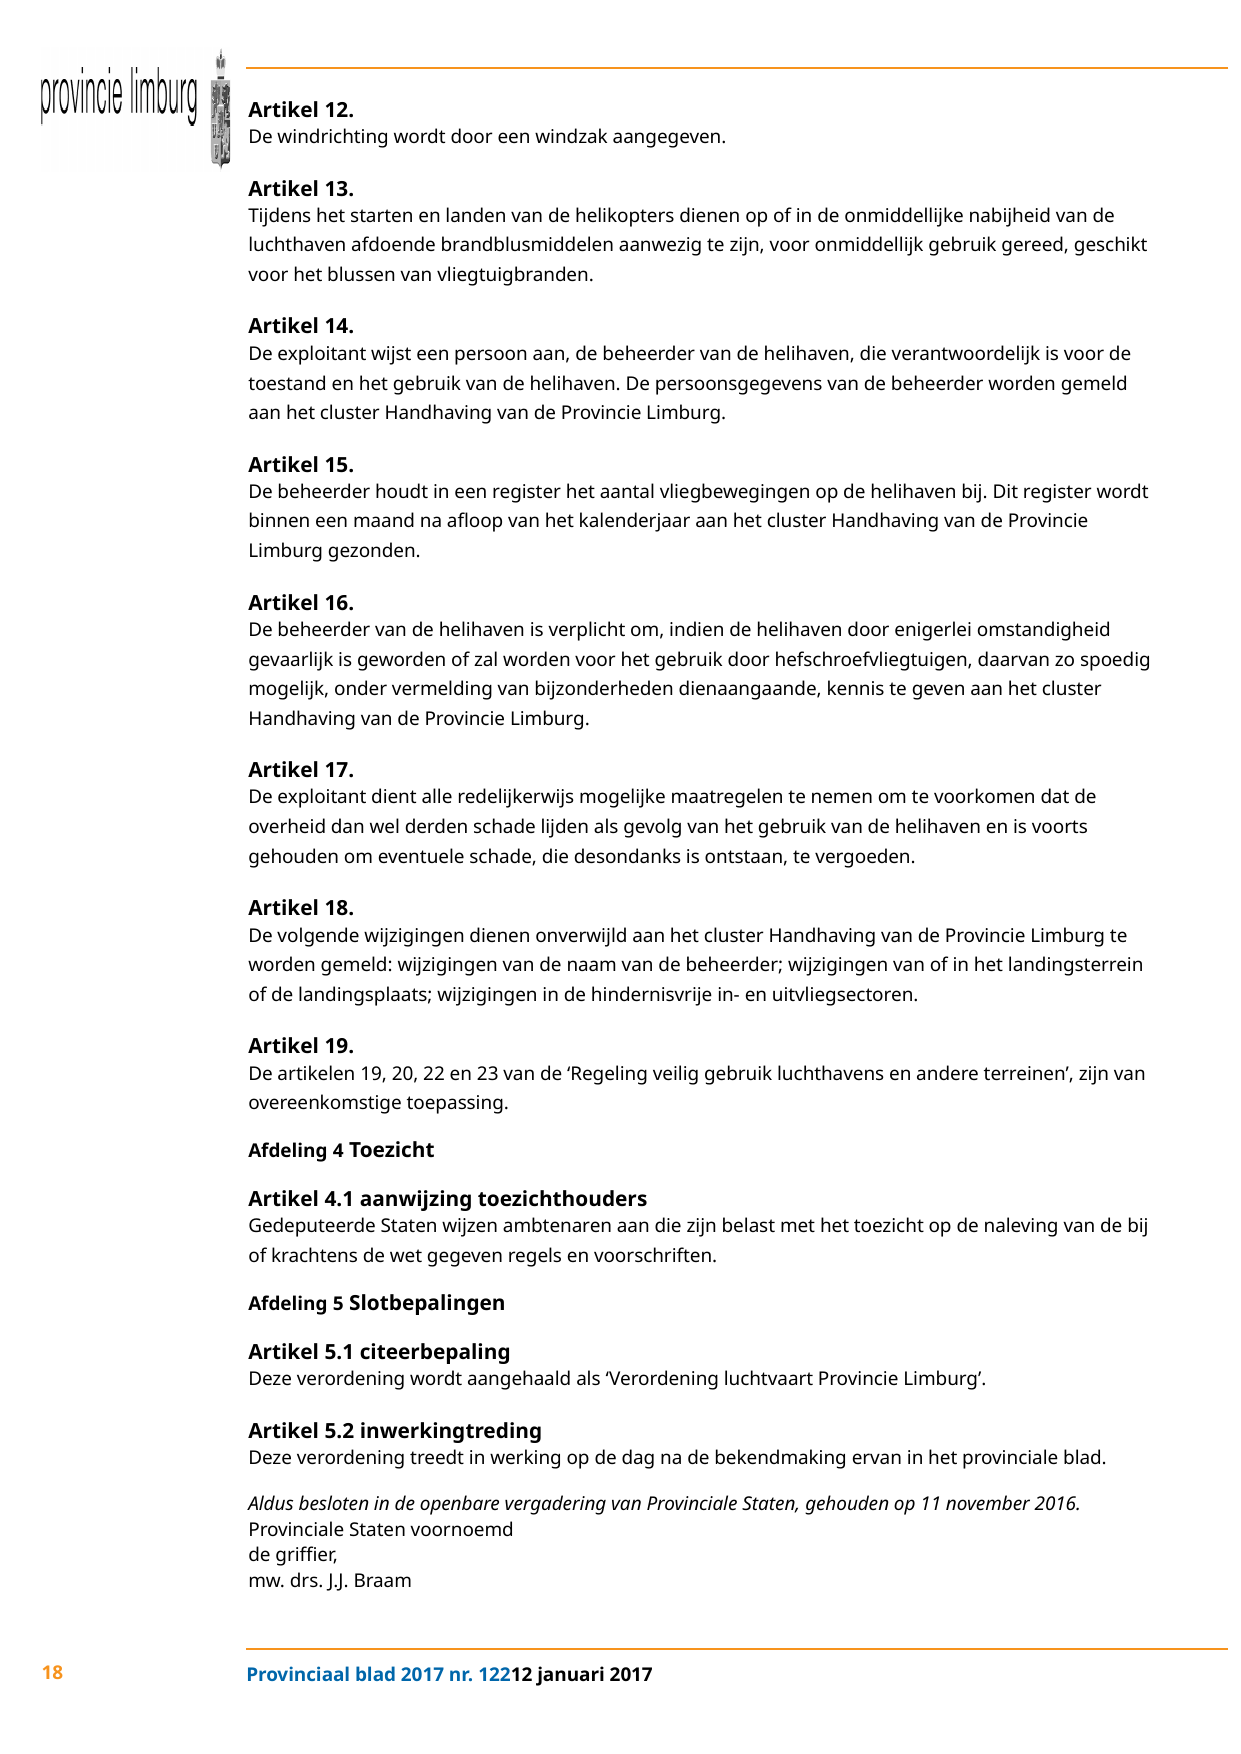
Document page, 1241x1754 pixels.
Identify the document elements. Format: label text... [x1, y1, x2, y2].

text Gedeputeerde Staten wijzen ambtenaren aan die zijn belast met het toezicht op de naleving van de bij of krachtens de wet gegeven regels en voorschriften. [248, 1213, 1152, 1268]
text Artikel 13. [248, 174, 1152, 202]
text Afdeling 4 Toezicht [248, 1135, 1152, 1163]
text Artikel 5.2 inwerkingtreding [248, 1416, 1152, 1444]
text Artikel 4.1 aanwijzing toezichthouders [248, 1184, 1152, 1213]
picture [41, 47, 231, 172]
text Tijdens het starten en landen van de helikopters dienen op of in de onmiddellijke nabijheid van de luchthaven afdoende brandblusmiddelen aanwezig te zijn, voor onmiddellijk gebruik gereed, geschikt voor het blussen van vliegtuigbranden. [248, 202, 1152, 287]
text De beheerder houdt in een register het aantal vliegbewegingen op de helihaven bij. Dit register wordt binnen een maand na afloop van het kalenderjaar aan het cluster Handhaving van de Provincie Limburg gezonden. [248, 478, 1152, 563]
text De windrichting wordt door een windzak aangegeven. [248, 123, 1152, 149]
text Artikel 12. [248, 95, 1152, 123]
text Artikel 18. [248, 893, 1152, 922]
text De volgende wijzigingen dienen onverwijld aan het cluster Handhaving van de Provincie Limburg te worden gemeld: wijzigingen van de naam van de beheerder; wijzigingen van of in het landingsterrein of de landingsplaats; wijzigingen in de hindernisvrije in- en uitvliegsectoren. [248, 922, 1152, 1007]
text Artikel 15. [248, 450, 1152, 478]
text De exploitant wijst een persoon aan, de beheerder van de helihaven, die verantwoordelijk is voor de toestand en het gebruik van de helihaven. De persoonsgegevens van de beheerder worden gemeld aan het cluster Handhaving van de Provincie Limburg. [248, 340, 1152, 425]
text De exploitant dient alle redelijkerwijs mogelijke maatregelen te nemen om te voorkomen dat de overheid dan wel derden schade lijden als gevolg van het gebruik van de helihaven en is voorts gehouden om eventuele schade, die desondanks is ontstaan, te vergoeden. [248, 784, 1152, 869]
text Afdeling 5 Slotbepalingen [248, 1288, 1152, 1316]
text de griffier, [248, 1542, 1152, 1567]
text Artikel 14. [248, 312, 1152, 340]
text Artikel 5.1 citeerbepaling [248, 1337, 1152, 1366]
text Deze verordening wordt aangehaald als ‘Verordening luchtvaart Provincie Limburg’. [248, 1366, 1152, 1391]
text Artikel 16. [248, 588, 1152, 616]
text De beheerder van de helihaven is verplicht om, indien de helihaven door enigerlei omstandigheid gevaarlijk is geworden of zal worden voor het gebruik door hefschroefvliegtuigen, daarvan zo spoedig mogelijk, onder vermelding van bijzonderheden dienaangaande, kennis te geven aan het cluster Handhaving van de Provincie Limburg. [248, 616, 1152, 731]
text Provinciale Staten voornoemd [248, 1516, 1152, 1542]
text De artikelen 19, 20, 22 en 23 van de ‘Regeling veilig gebruik luchthavens en andere terreinen’, zijn van overeenkomstige toepassing. [248, 1060, 1152, 1115]
text Deze verordening treedt in werking op de dag na de bekendmaking ervan in het provinciale blad. [248, 1444, 1152, 1470]
text Artikel 19. [248, 1031, 1152, 1060]
text Artikel 17. [248, 755, 1152, 784]
text mw. drs. J.J. Braam [248, 1567, 1152, 1593]
text Aldus besloten in de openbare vergadering van Provinciale Staten, gehouden op 11 november 2016. [248, 1490, 1152, 1516]
